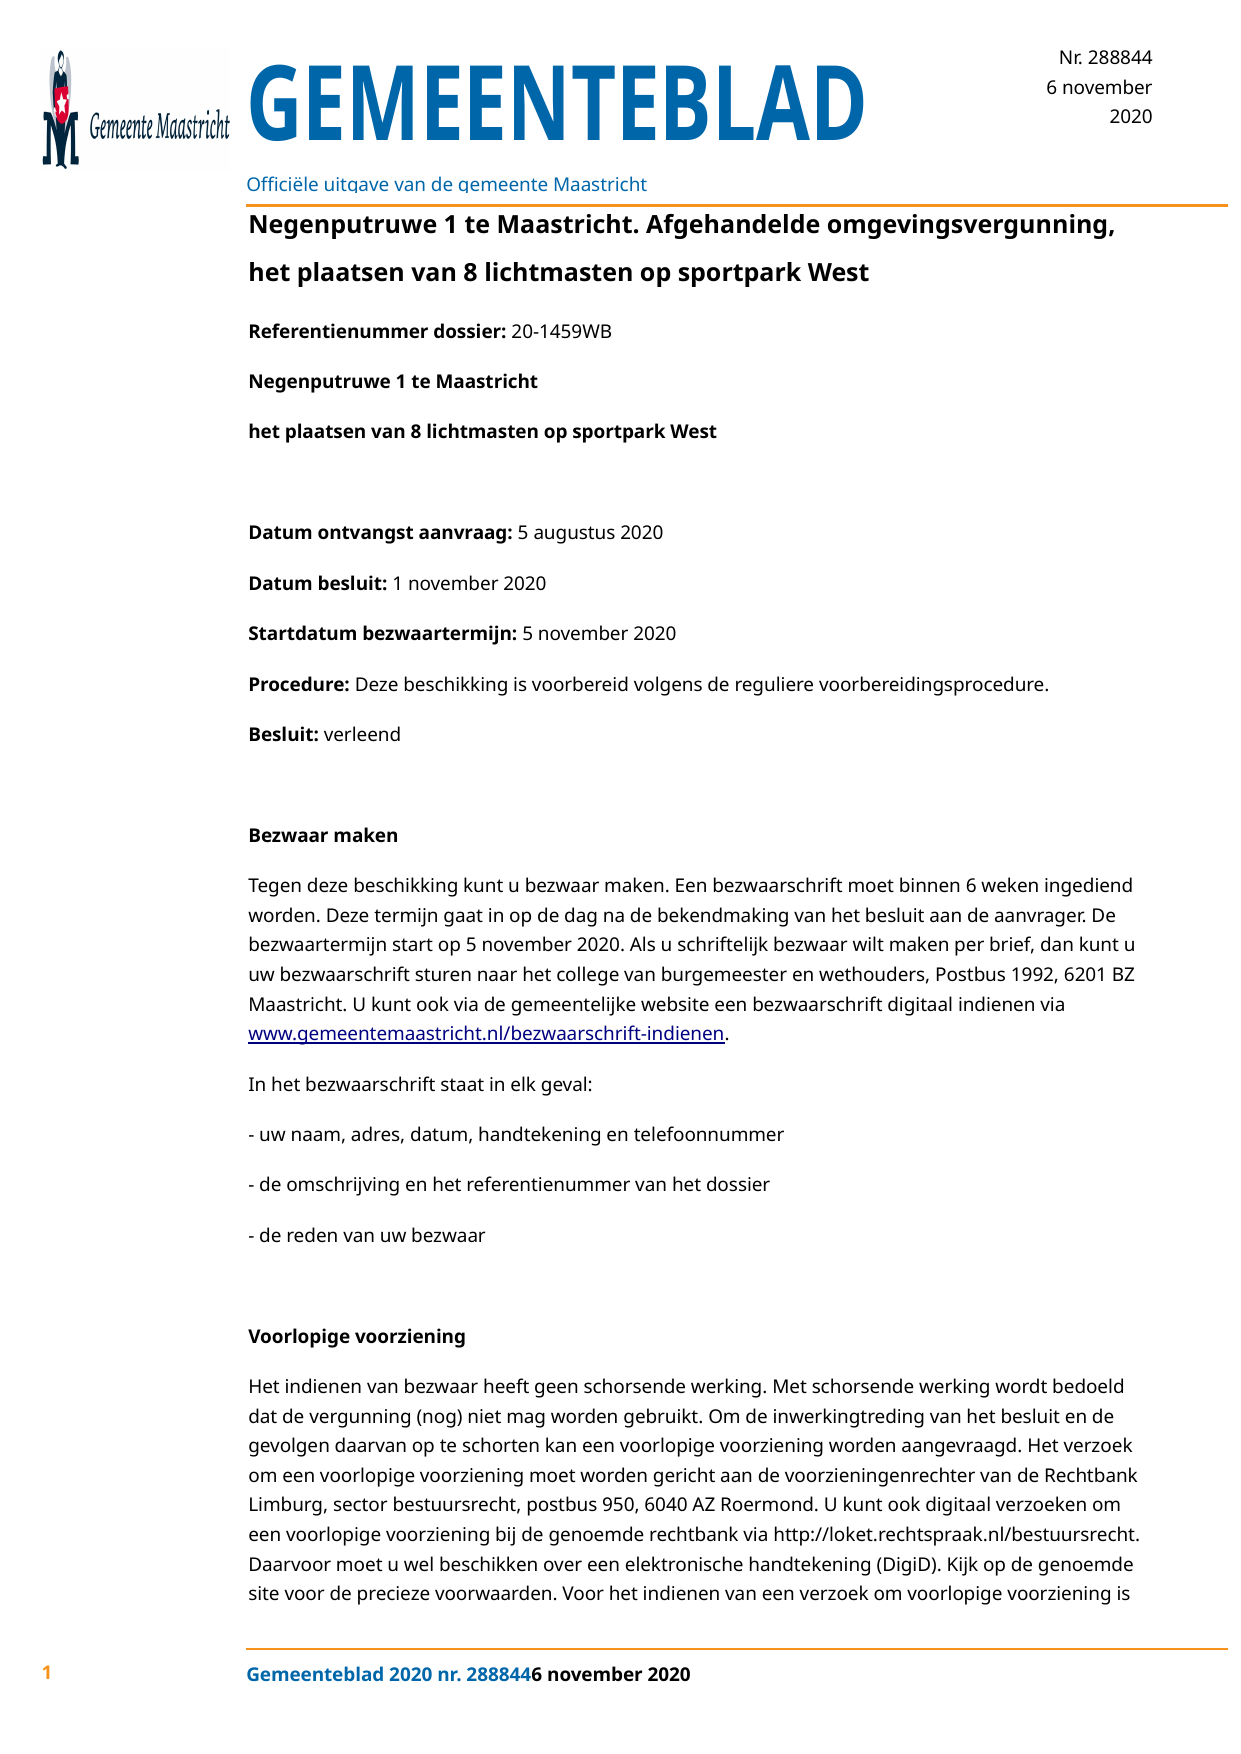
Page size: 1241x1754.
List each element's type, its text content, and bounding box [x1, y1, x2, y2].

text - uw naam, adres, datum, handtekening en telefoonnummer [248, 1121, 1152, 1147]
text Bezwaar maken [248, 822, 1152, 848]
text Het indienen van bezwaar heeft geen schorsende werking. Met schorsende werking wordt bedoeld dat de vergunning (nog) niet mag worden gebruikt. Om de inwerkingtreding van het besluit en de gevolgen daarvan op te schorten kan een voorlopige voorziening worden aangevraagd. Het verzoek om een voorlopige voorziening moet worden gericht aan de voorzieningenrechter van de Rechtbank Limburg, sector bestuursrecht, postbus 950, 6040 AZ Roermond. U kunt ook digitaal verzoeken om een voorlopige voorziening bij de genoemde rechtbank via http://loket.rechtspraak.nl/bestuursrecht. Daarvoor moet u wel beschikken over een elektronische handtekening (DigiD). Kijk op de genoemde site voor de precieze voorwaarden. Voor het indienen van een verzoek om voorlopige voorziening is [248, 1373, 1152, 1606]
text Procedure: Deze beschikking is voorbereid volgens de reguliere voorbereidingsprocedure. [248, 671, 1152, 697]
picture [41, 47, 231, 172]
text In het bezwaarschrift staat in elk geval: [248, 1071, 1152, 1097]
text het plaatsen van 8 lichtmasten op sportpark West [248, 419, 1152, 444]
text Referentienummer dossier: 20-1459WB [248, 318, 1152, 344]
text - de omschrijving en het referentienummer van het dossier [248, 1172, 1152, 1197]
text Datum besluit: 1 november 2020 [248, 570, 1152, 596]
text Besluit: verleend [248, 721, 1152, 747]
text - de reden van uw bezwaar [248, 1222, 1152, 1248]
text Negenputruwe 1 te Maastricht. Afgehandelde omgevingsvergunning, het plaatsen van 8 lichtmasten op sportpark West [248, 207, 1152, 288]
text Startdatum bezwaartermijn: 5 november 2020 [248, 620, 1152, 646]
text Negenputruwe 1 te Maastricht [248, 368, 1152, 394]
text Tegen deze beschikking kunt u bezwaar maken. Een bezwaarschrift moet binnen 6 weken ingediend worden. Deze termijn gaat in op de dag na de bekendmaking van het besluit aan de aanvrager. De bezwaartermijn start op 5 november 2020. Als u schriftelijk bezwaar wilt maken per brief, dan kunt u uw bezwaarschrift sturen naar het college van burgemeester en wethouders, Postbus 1992, 6201 BZ Maastricht. U kunt ook via de gemeentelijke website een bezwaarschrift digitaal indienen via www.gemeentemaastricht.nl/bezwaarschrift-indienen. [248, 872, 1152, 1046]
text Datum ontvangst aanvraag: 5 augustus 2020 [248, 519, 1152, 545]
text Voorlopige voorziening [248, 1323, 1152, 1349]
